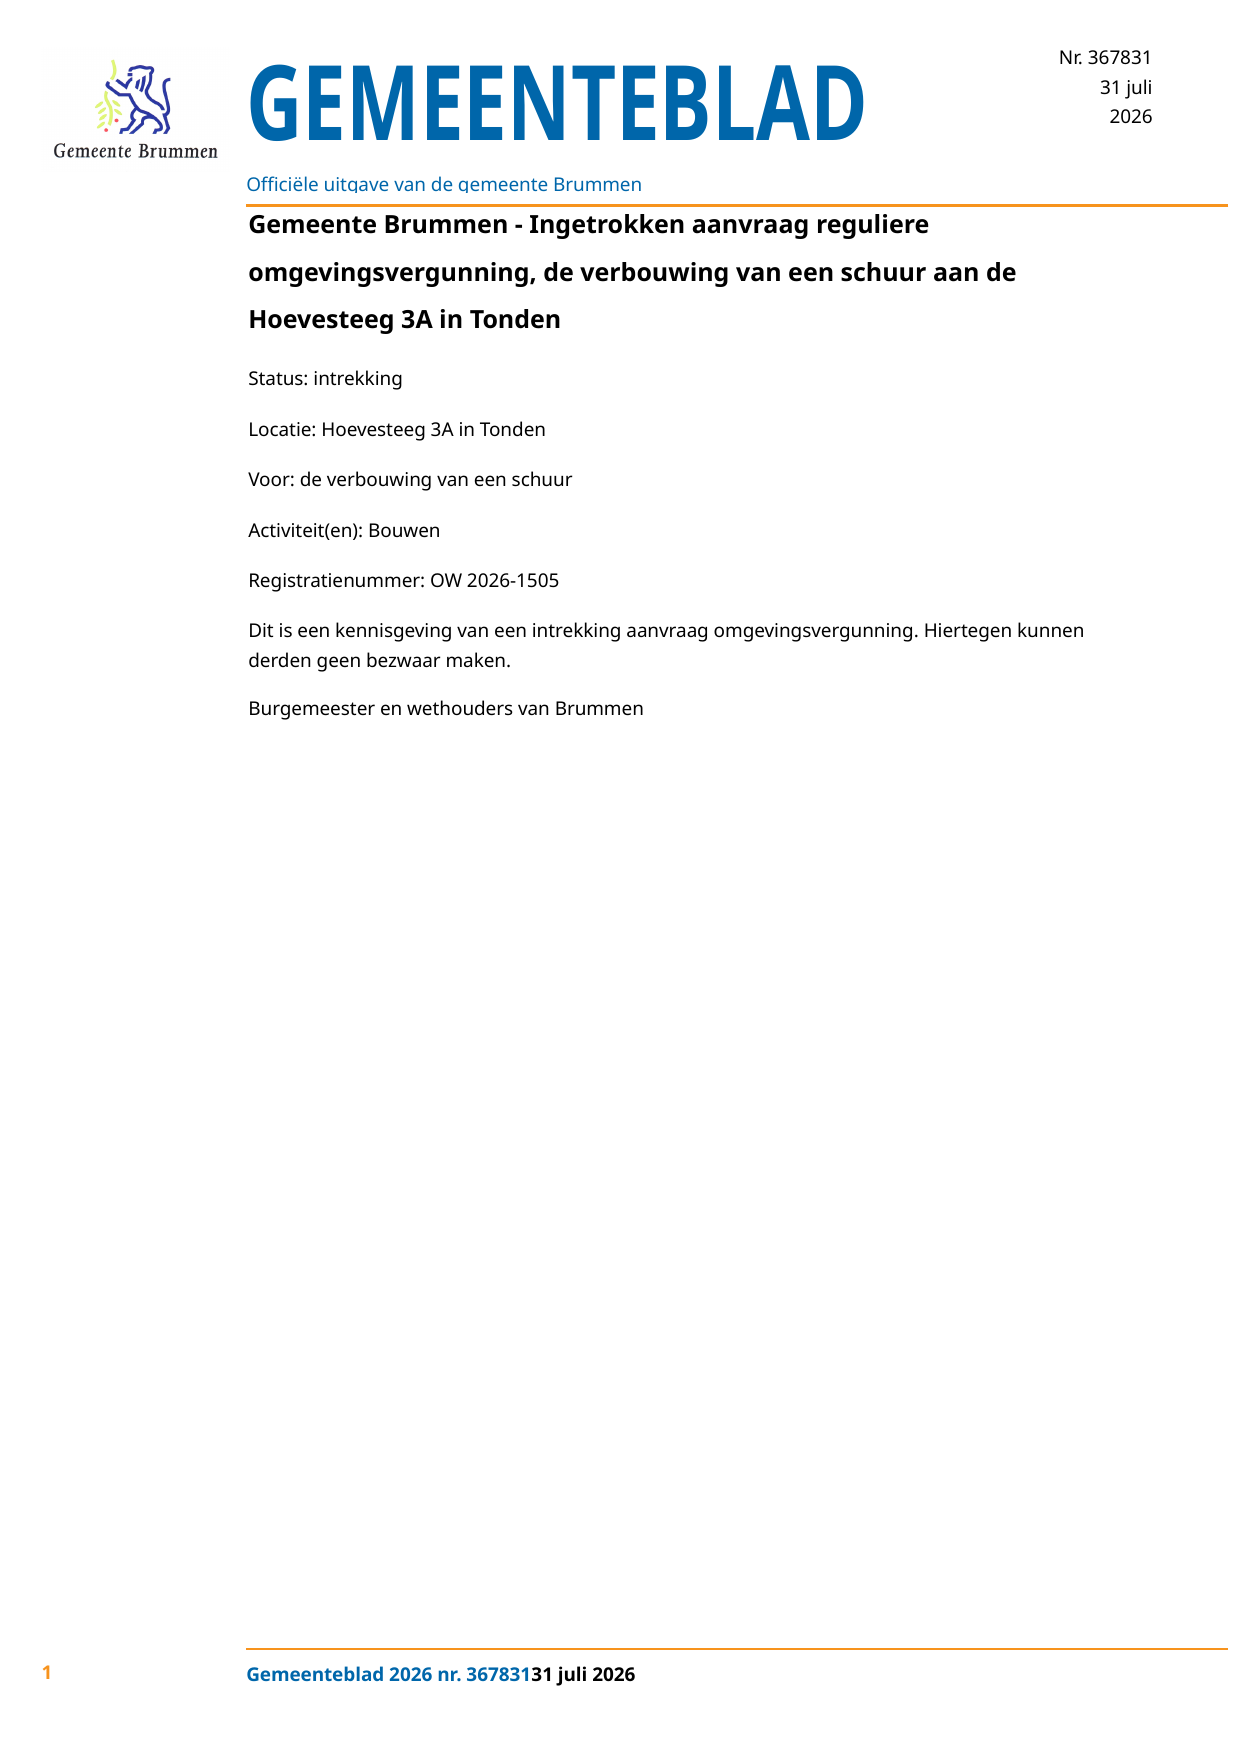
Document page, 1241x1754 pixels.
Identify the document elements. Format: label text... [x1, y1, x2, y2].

text Dit is een kennisgeving van een intrekking aanvraag omgevingsvergunning. Hiertegen kunnen derden geen bezwaar maken. [248, 618, 1152, 673]
text Gemeente Brummen - Ingetrokken aanvraag reguliere omgevingsvergunning, de verbouwing van een schuur aan de Hoevesteeg 3A in Tonden [248, 207, 1152, 336]
picture [41, 47, 231, 172]
text Voor: de verbouwing van een schuur [248, 466, 1152, 492]
text Activiteit(en): Bouwen [248, 517, 1152, 542]
text Locatie: Hoevesteeg 3A in Tonden [248, 416, 1152, 442]
text Burgemeester en wethouders van Brummen [248, 695, 1152, 721]
text Status: intrekking [248, 366, 1152, 391]
text Registratienummer: OW 2026-1505 [248, 567, 1152, 593]
